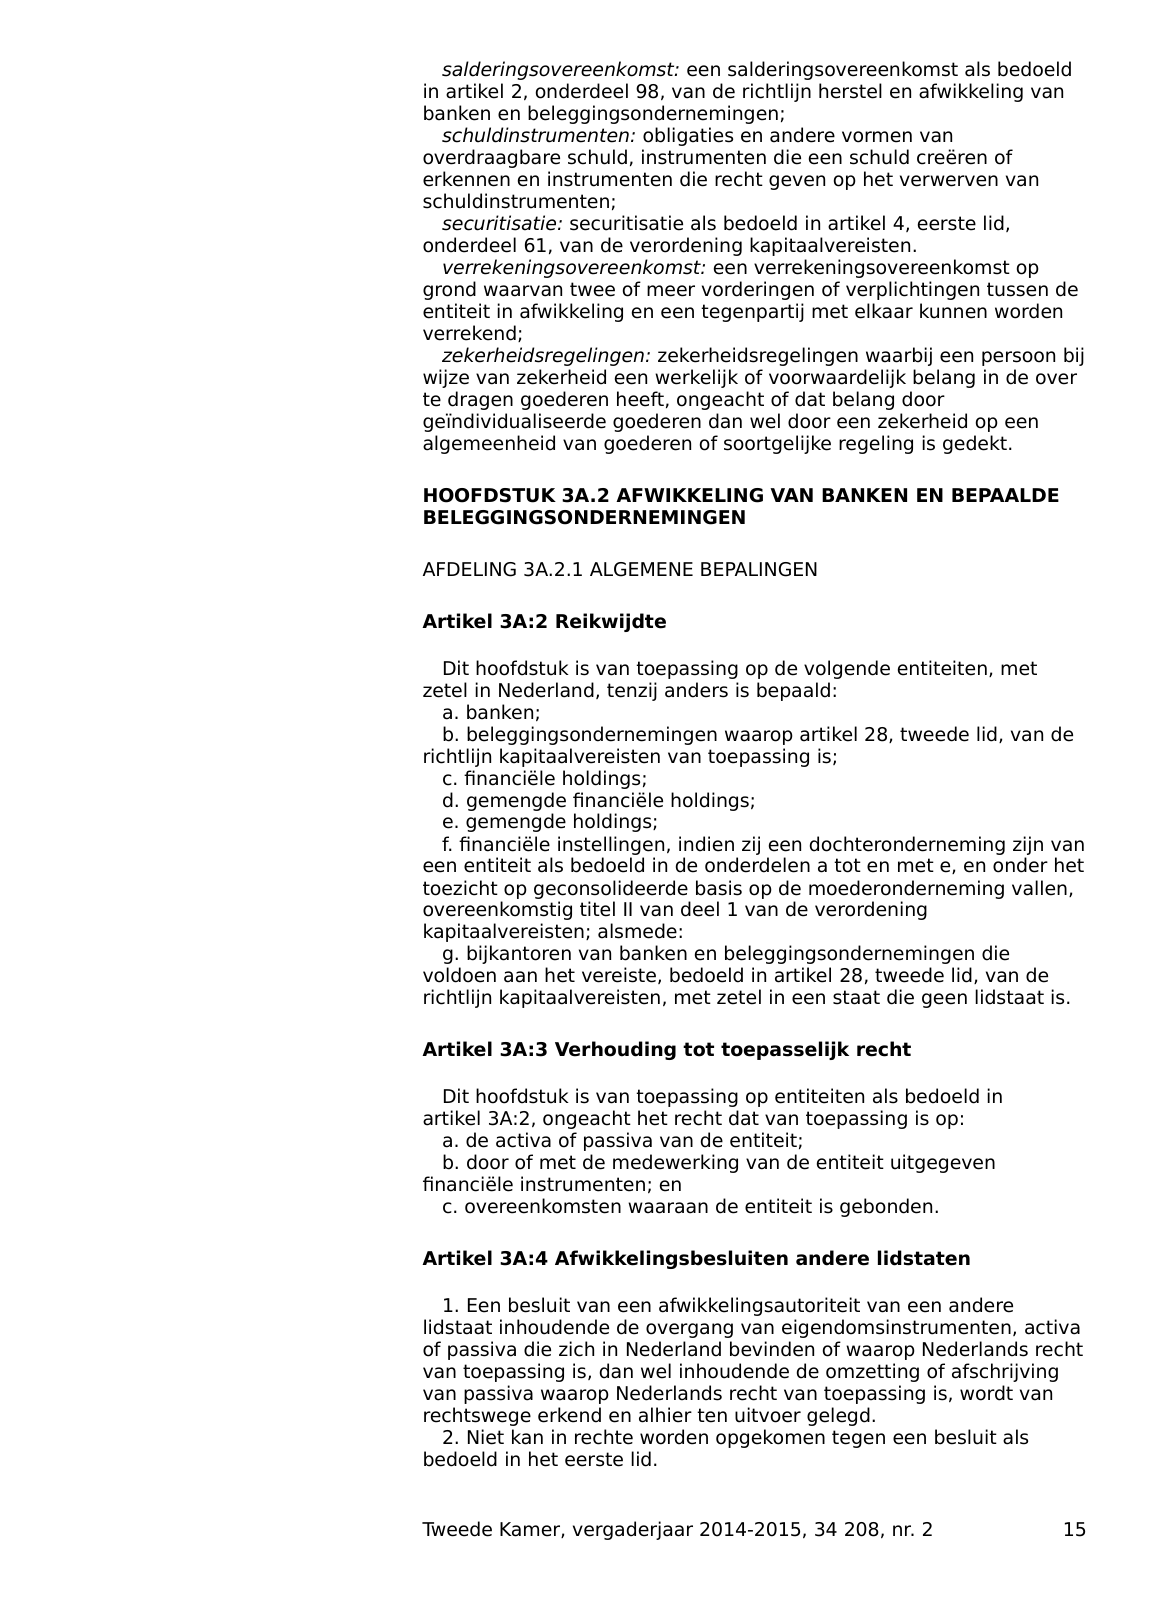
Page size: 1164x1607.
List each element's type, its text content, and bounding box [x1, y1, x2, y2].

subtitle Artikel 3A:2 Reikwijdte [422, 611, 1087, 633]
text Dit hoofdstuk is van toepassing op de volgende entiteiten, met zetel in Nederland, tenzij anders is bepaald: [422, 658, 1087, 702]
subtitle HOOFDSTUK 3A.2 AFWIKKELING VAN BANKEN EN BEPAALDE BELEGGINGSONDERNEMINGEN [422, 485, 1087, 529]
text zekerheidsregelingen: zekerheidsregelingen waarbij een persoon bij wijze van zekerheid een werkelijk of voorwaardelijk belang in de over te dragen goederen heeft, ongeacht of dat belang door geïndividualiseerde goederen dan wel door een zekerheid op een algemeenheid van goederen of soortgelijke regeling is gedekt. [422, 345, 1087, 455]
text b. door of met de medewerking van de entiteit uitgegeven financiële instrumenten; en [422, 1152, 1087, 1196]
text schuldinstrumenten: obligaties en andere vormen van overdraagbare schuld, instrumenten die een schuld creëren of erkennen en instrumenten die recht geven op het verwerven van schuldinstrumenten; [422, 125, 1087, 213]
text Dit hoofdstuk is van toepassing op entiteiten als bedoeld in artikel 3A:2, ongeacht het recht dat van toepassing is op: [422, 1086, 1087, 1130]
text f. financiële instellingen, indien zij een dochteronderneming zijn van een entiteit als bedoeld in de onderdelen a tot en met e, en onder het toezicht op geconsolideerde basis op de moederonderneming vallen, overeenkomstig titel II van deel 1 van de verordening kapitaalvereisten; alsmede: [422, 833, 1087, 943]
text g. bijkantoren van banken en beleggingsondernemingen die voldoen aan het vereiste, bedoeld in artikel 28, tweede lid, van de richtlijn kapitaalvereisten, met zetel in een staat die geen lidstaat is. [422, 943, 1087, 1009]
text c. financiële holdings; [422, 767, 1087, 789]
subtitle Artikel 3A:3 Verhouding tot toepasselijk recht [422, 1039, 1087, 1061]
text securitisatie: securitisatie als bedoeld in artikel 4, eerste lid, onderdeel 61, van de verordening kapitaalvereisten. [422, 213, 1087, 257]
text verrekeningsovereenkomst: een verrekeningsovereenkomst op grond waarvan twee of meer vorderingen of verplichtingen tussen de entiteit in afwikkeling en een tegenpartij met elkaar kunnen worden verrekend; [422, 257, 1087, 345]
text c. overeenkomsten waaraan de entiteit is gebonden. [422, 1196, 1087, 1218]
subtitle AFDELING 3A.2.1 ALGEMENE BEPALINGEN [422, 559, 1087, 581]
text e. gemengde holdings; [422, 811, 1087, 833]
subtitle Artikel 3A:4 Afwikkelingsbesluiten andere lidstaten [422, 1248, 1087, 1270]
text d. gemengde financiële holdings; [422, 789, 1087, 811]
text b. beleggingsondernemingen waarop artikel 28, tweede lid, van de richtlijn kapitaalvereisten van toepassing is; [422, 723, 1087, 767]
text 1. Een besluit van een afwikkelingsautoriteit van een andere lidstaat inhoudende de overgang van eigendomsinstrumenten, activa of passiva die zich in Nederland bevinden of waarop Nederlands recht van toepassing is, dan wel inhoudende de omzetting of afschrijving van passiva waarop Nederlands recht van toepassing is, wordt van rechtswege erkend en alhier ten uitvoer gelegd. [422, 1295, 1087, 1427]
text salderingsovereenkomst: een salderingsovereenkomst als bedoeld in artikel 2, onderdeel 98, van de richtlijn herstel en afwikkeling van banken en beleggingsondernemingen; [422, 59, 1087, 125]
text a. de activa of passiva van de entiteit; [422, 1130, 1087, 1152]
text a. banken; [422, 702, 1087, 723]
text 2. Niet kan in rechte worden opgekomen tegen een besluit als bedoeld in het eerste lid. [422, 1427, 1087, 1471]
